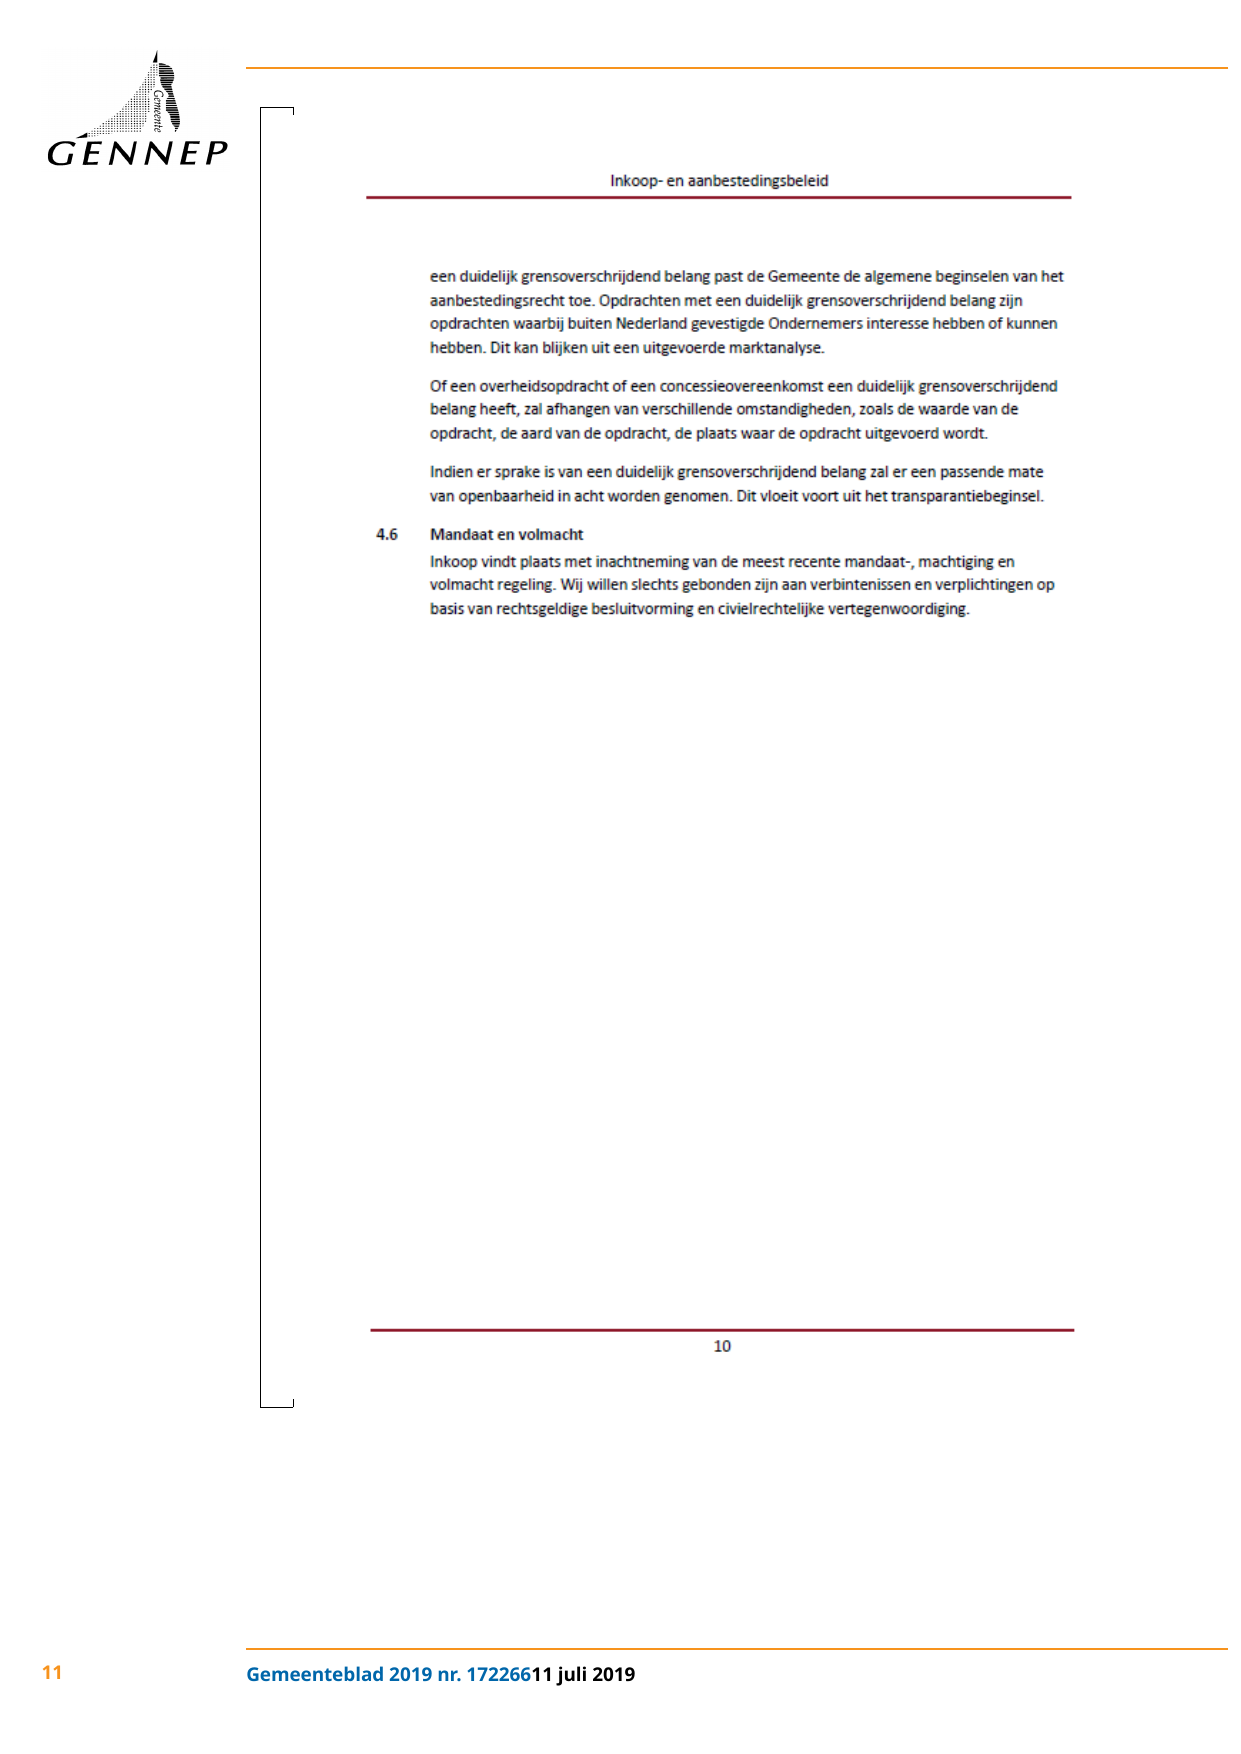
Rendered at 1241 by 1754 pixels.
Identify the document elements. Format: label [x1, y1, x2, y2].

picture [41, 47, 231, 172]
picture [268, 115, 1173, 1399]
